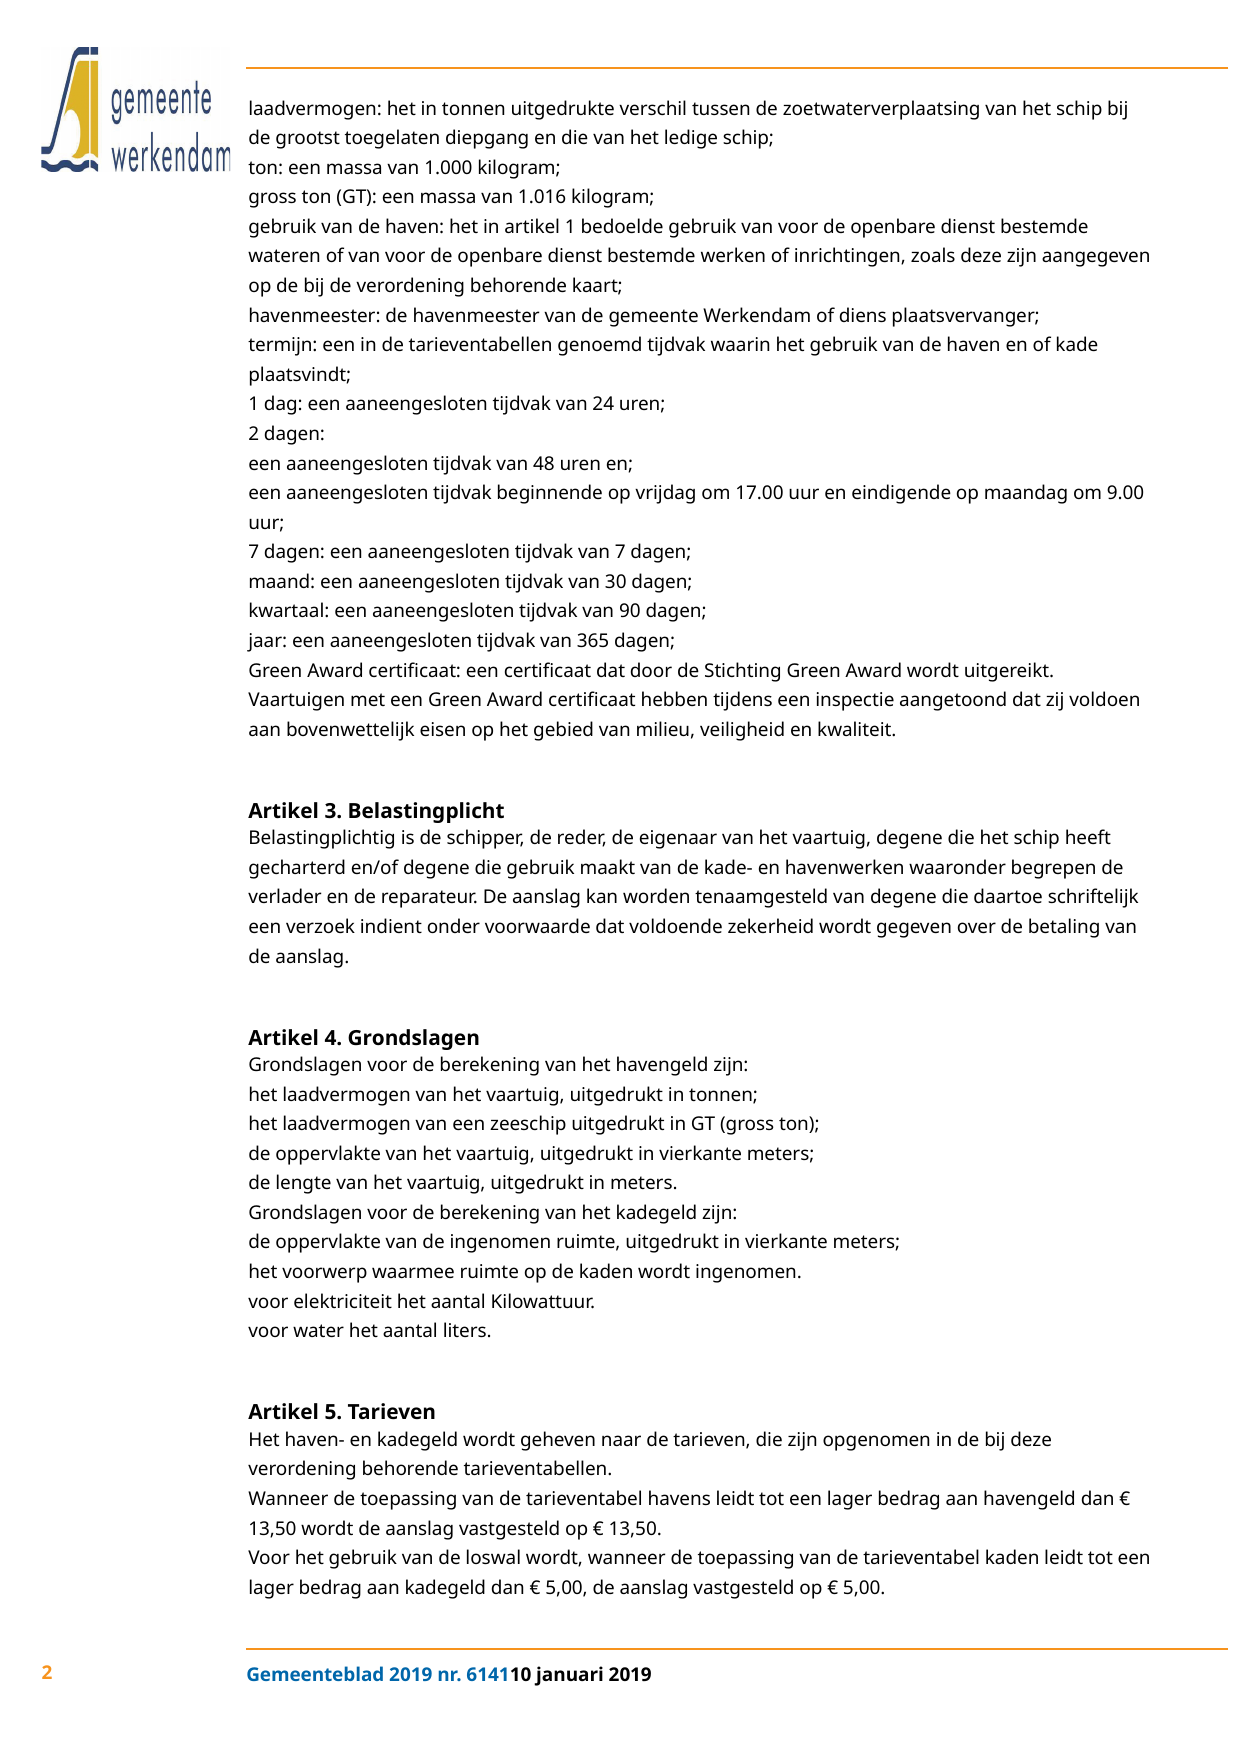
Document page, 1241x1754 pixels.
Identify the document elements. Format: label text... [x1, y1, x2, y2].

text Green Award certificaat: een certificaat dat door de Stichting Green Award wordt uitgereikt. Vaartuigen met een Green Award certificaat hebben tijdens een inspectie aangetoond dat zij voldoen aan bovenwettelijk eisen op het gebied van milieu, veiligheid en kwaliteit. [248, 657, 1152, 742]
text gebruik van de haven: het in artikel 1 bedoelde gebruik van voor de openbare dienst bestemde wateren of van voor de openbare dienst bestemde werken of inrichtingen, zoals deze zijn aangegeven op de bij de verordening behorende kaart; [248, 213, 1152, 298]
text het laadvermogen van een zeeschip uitgedrukt in GT (gross ton); [248, 1110, 1152, 1136]
text Wanneer de toepassing van de tarieventabel havens leidt tot een lager bedrag aan havengeld dan € 13,50 wordt de aanslag vastgesteld op € 13,50. [248, 1485, 1152, 1540]
text de oppervlakte van het vaartuig, uitgedrukt in vierkante meters; [248, 1140, 1152, 1166]
text 7 dagen: een aaneengesloten tijdvak van 7 dagen; [248, 538, 1152, 564]
text voor water het aantal liters. [248, 1317, 1152, 1343]
text Belastingplichtig is de schipper, de reder, de eigenaar van het vaartuig, degene die het schip heeft gecharterd en/of degene die gebruik maakt van de kade- en havenwerken waaronder begrepen de verlader en de reparateur. De aanslag kan worden tenaamgesteld van degene die daartoe schriftelijk een verzoek indient onder voorwaarde dat voldoende zekerheid wordt gegeven over de betaling van de aanslag. [248, 824, 1152, 968]
text Voor het gebruik van de loswal wordt, wanneer de toepassing van de tarieventabel kaden leidt tot een lager bedrag aan kadegeld dan € 5,00, de aanslag vastgesteld op € 5,00. [248, 1544, 1152, 1599]
text Artikel 3. Belastingplicht [248, 796, 1152, 824]
text een aaneengesloten tijdvak beginnende op vrijdag om 17.00 uur en eindigende op maandag om 9.00 uur; [248, 479, 1152, 535]
text laadvermogen: het in tonnen uitgedrukte verschil tussen de zoetwaterverplaatsing van het schip bij de grootst toegelaten diepgang en die van het ledige schip; [248, 95, 1152, 150]
text termijn: een in de tarieventabellen genoemd tijdvak waarin het gebruik van de haven en of kade plaatsvindt; [248, 331, 1152, 387]
picture [41, 47, 231, 172]
text ton: een massa van 1.000 kilogram; [248, 154, 1152, 180]
text Het haven- en kadegeld wordt geheven naar de tarieven, die zijn opgenomen in de bij deze verordening behorende tarieventabellen. [248, 1426, 1152, 1481]
text jaar: een aaneengesloten tijdvak van 365 dagen; [248, 627, 1152, 653]
text de lengte van het vaartuig, uitgedrukt in meters. [248, 1169, 1152, 1195]
text kwartaal: een aaneengesloten tijdvak van 90 dagen; [248, 598, 1152, 623]
text een aaneengesloten tijdvak van 48 uren en; [248, 450, 1152, 476]
text 1 dag: een aaneengesloten tijdvak van 24 uren; [248, 391, 1152, 416]
text het laadvermogen van het vaartuig, uitgedrukt in tonnen; [248, 1081, 1152, 1107]
text Grondslagen voor de berekening van het havengeld zijn: [248, 1051, 1152, 1077]
text Grondslagen voor de berekening van het kadegeld zijn: [248, 1199, 1152, 1225]
text voor elektriciteit het aantal Kilowattuur. [248, 1288, 1152, 1314]
text Artikel 4. Grondslagen [248, 1023, 1152, 1051]
text het voorwerp waarmee ruimte op de kaden wordt ingenomen. [248, 1258, 1152, 1284]
text gross ton (GT): een massa van 1.016 kilogram; [248, 183, 1152, 209]
text 2 dagen: [248, 420, 1152, 446]
text maand: een aaneengesloten tijdvak van 30 dagen; [248, 568, 1152, 594]
text Artikel 5. Tarieven [248, 1397, 1152, 1426]
text de oppervlakte van de ingenomen ruimte, uitgedrukt in vierkante meters; [248, 1229, 1152, 1254]
text havenmeester: de havenmeester van de gemeente Werkendam of diens plaatsvervanger; [248, 302, 1152, 328]
